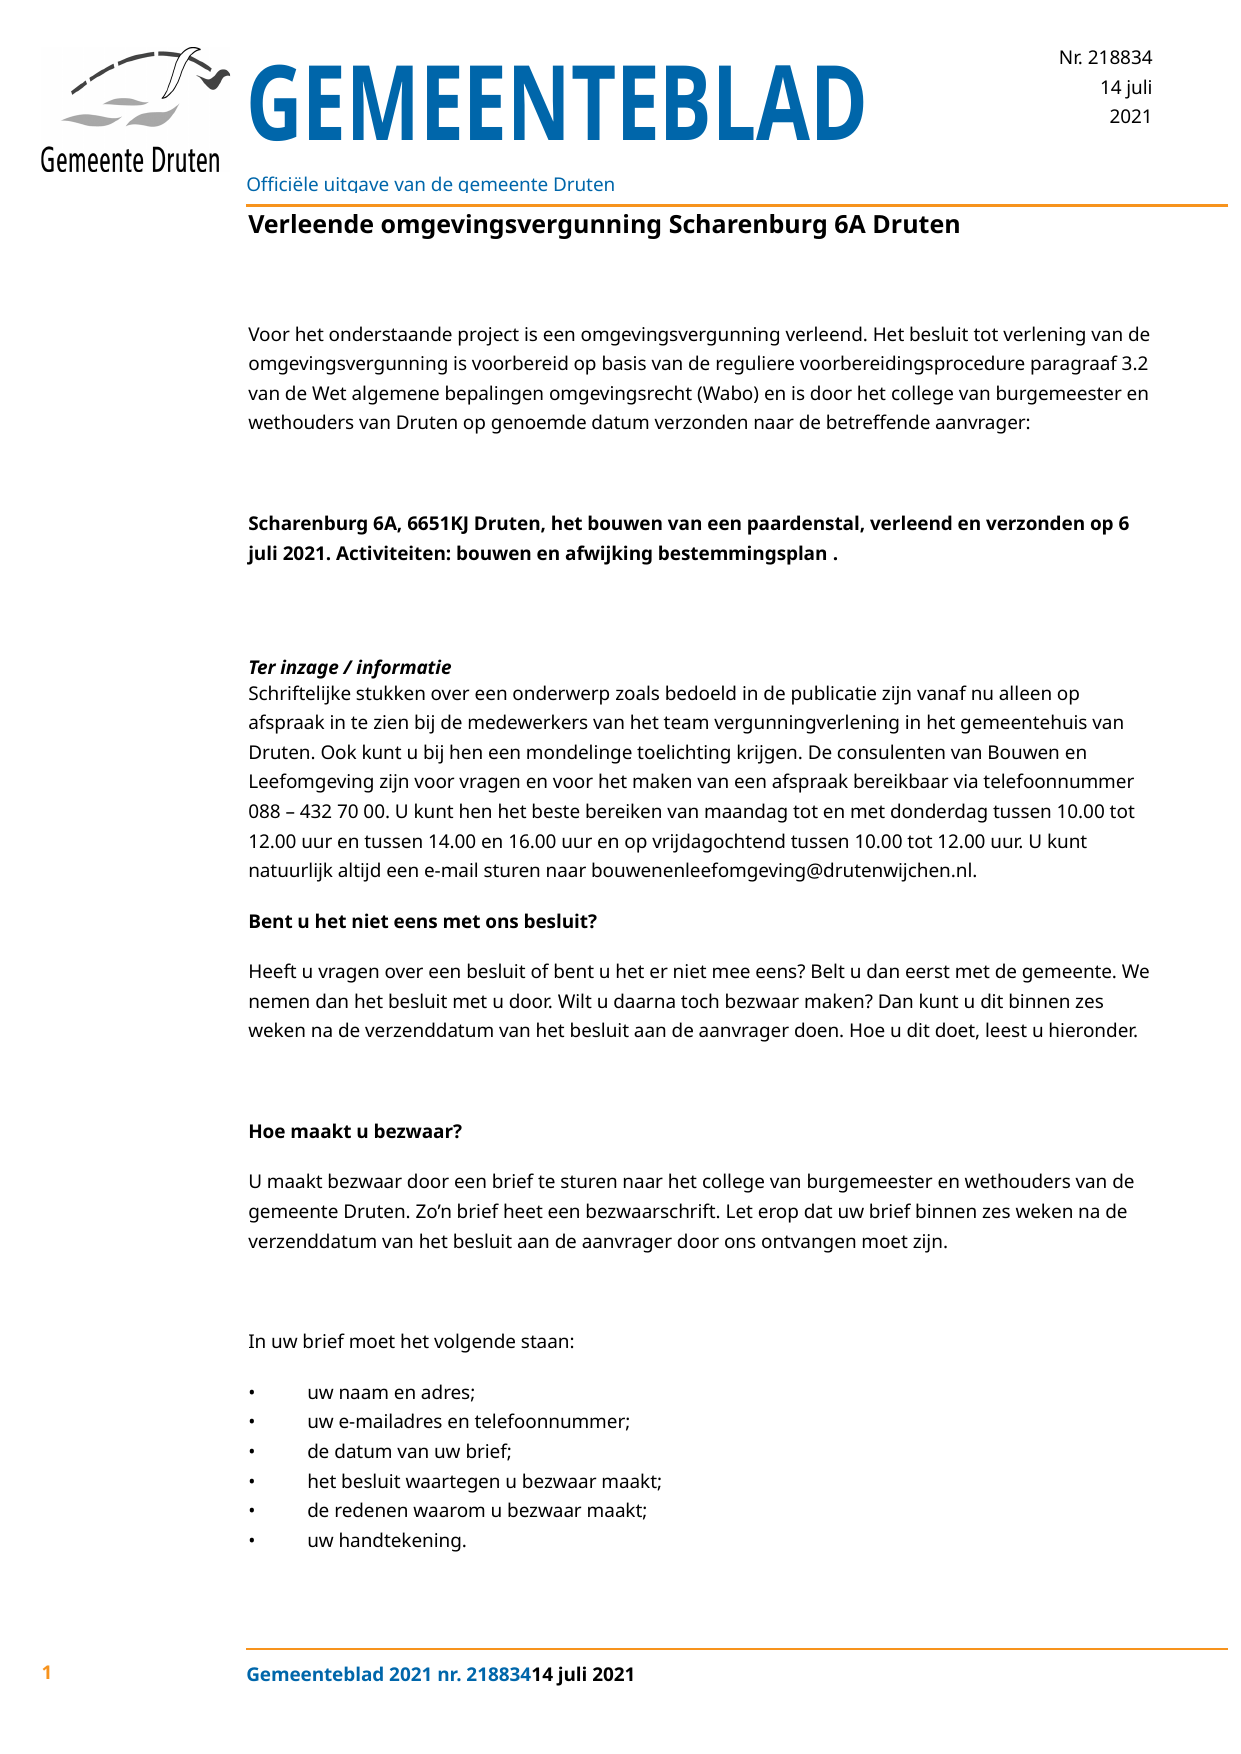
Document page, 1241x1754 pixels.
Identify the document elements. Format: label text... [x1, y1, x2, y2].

list uw handtekening. [248, 1527, 1152, 1553]
picture [41, 47, 231, 172]
text Scharenburg 6A, 6651KJ Druten, het bouwen van een paardenstal, verleend en verzonden op 6 juli 2021. Activiteiten: bouwen en afwijking bestemmingsplan . [248, 510, 1152, 566]
list het besluit waartegen u bezwaar maakt; [248, 1468, 1152, 1494]
list de redenen waarom u bezwaar maakt; [248, 1497, 1152, 1523]
list de datum van uw brief; [248, 1438, 1152, 1464]
text Hoe maakt u bezwaar? [248, 1118, 1152, 1144]
list uw naam en adres; [248, 1379, 1152, 1405]
text Heeft u vragen over een besluit of bent u het er niet mee eens? Belt u dan eerst met de gemeente. We nemen dan het besluit met u door. Wilt u daarna toch bezwaar maken? Dan kunt u dit binnen zes weken na de verzenddatum van het besluit aan de aanvrager doen. Hoe u dit doet, leest u hieronder. [248, 958, 1152, 1043]
list uw e-mailadres en telefoonnummer; [248, 1409, 1152, 1434]
text Voor het onderstaande project is een omgevingsvergunning verleend. Het besluit tot verlening van de omgevingsvergunning is voorbereid op basis van de reguliere voorbereidingsprocedure paragraaf 3.2 van de Wet algemene bepalingen omgevingsrecht (Wabo) en is door het college van burgemeester en wethouders van Druten op genoemde datum verzonden naar de betreffende aanvrager: [248, 321, 1152, 435]
text Ter inzage / informatie [248, 654, 1152, 680]
text U maakt bezwaar door een brief te sturen naar het college van burgemeester en wethouders van de gemeente Druten. Zo’n brief heet een bezwaarschrift. Let erop dat uw brief binnen zes weken na de verzenddatum van het besluit aan de aanvrager door ons ontvangen moet zijn. [248, 1169, 1152, 1254]
text In uw brief moet het volgende staan: [248, 1329, 1152, 1354]
text Schriftelijke stukken over een onderwerp zoals bedoeld in de publicatie zijn vanaf nu alleen op afspraak in te zien bij de medewerkers van het team vergunningverlening in het gemeentehuis van Druten. Ook kunt u bij hen een mondelinge toelichting krijgen. De consulenten van Bouwen en Leefomgeving zijn voor vragen en voor het maken van een afspraak bereikbaar via telefoonnummer 088 – 432 70 00. U kunt hen het beste bereiken van maandag tot en met donderdag tussen 10.00 tot 12.00 uur en tussen 14.00 en 16.00 uur en op vrijdagochtend tussen 10.00 tot 12.00 uur. U kunt natuurlijk altijd een e-mail sturen naar bouwenenleefomgeving@drutenwijchen.nl. [248, 680, 1152, 883]
text Bent u het niet eens met ons besluit? [248, 908, 1152, 934]
text Verleende omgevingsvergunning Scharenburg 6A Druten [248, 207, 1152, 241]
